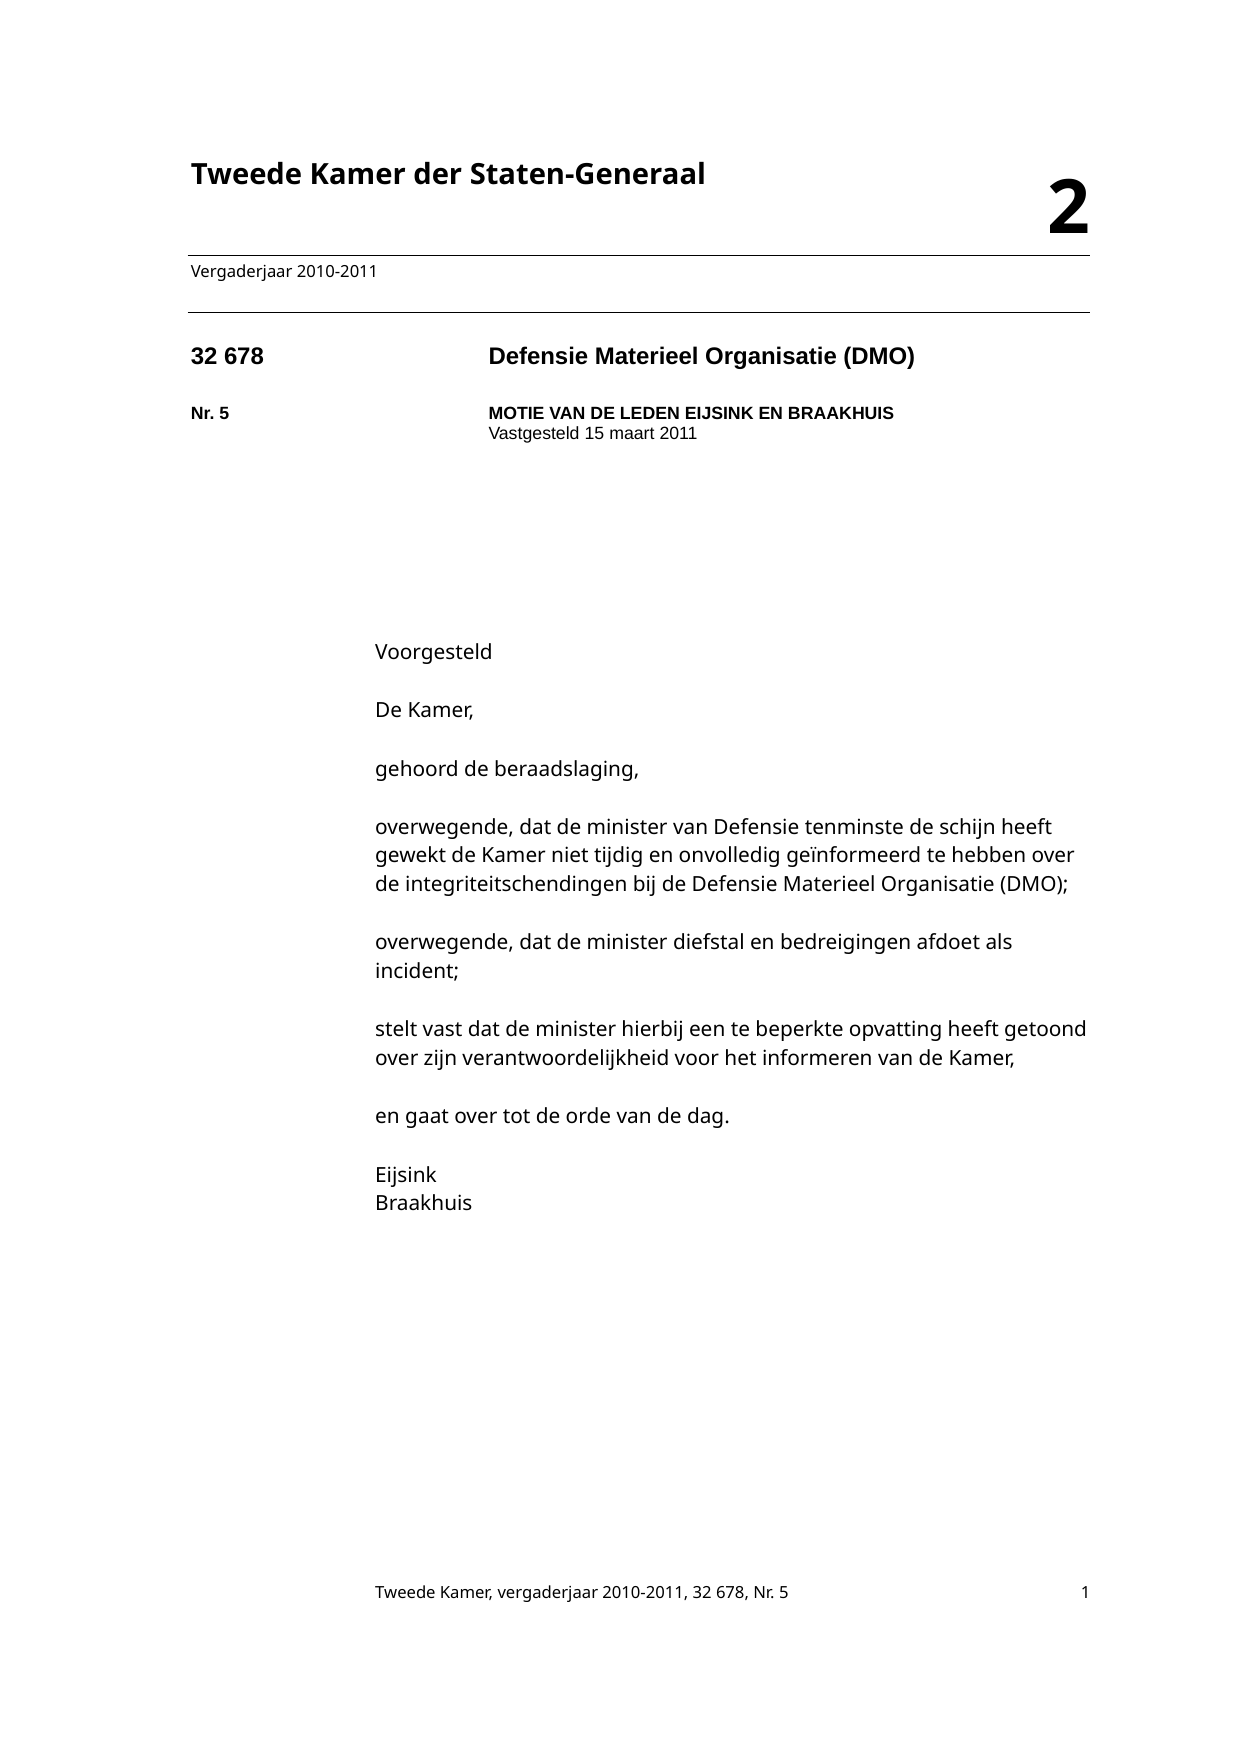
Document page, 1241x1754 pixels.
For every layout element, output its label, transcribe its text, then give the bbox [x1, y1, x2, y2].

text overwegende, dat de minister van Defensie tenminste de schijn heeft gewekt de Kamer niet tijdig en onvolledig geïnformeerd te hebben over de integriteitschendingen bij de Defensie Materieel Organisatie (DMO); [375, 812, 1090, 897]
table_header Tweede Kamer der Staten-Generaal [188, 150, 909, 255]
table_cell Defensie Materieel Organisatie (DMO) [485, 339, 1090, 399]
text Eijsink [375, 1160, 1090, 1188]
table_cell [188, 313, 485, 339]
text Voorgesteld [375, 637, 1090, 665]
table_cell [485, 256, 1090, 312]
table_cell MOTIE VAN DE LEDEN EIJSINK EN BRAAKHUIS Vastgesteld 15 maart 2011 [485, 399, 1090, 518]
table_cell Vergaderjaar 2010-2011 [188, 256, 485, 312]
table_cell [485, 313, 1090, 339]
table_cell Nr. 5 [188, 399, 485, 518]
text gehoord de beraadslaging, [375, 754, 1090, 782]
text en gaat over tot de orde van de dag. [375, 1101, 1090, 1130]
text stelt vast dat de minister hierbij een te beperkte opvatting heeft getoond over zijn verantwoordelijkheid voor het informeren van de Kamer, [375, 1014, 1090, 1071]
table_cell 32 678 [188, 339, 485, 399]
table_header 2 [910, 150, 1090, 255]
text Braakhuis [375, 1188, 1090, 1217]
text De Kamer, [375, 695, 1090, 724]
text overwegende, dat de minister diefstal en bedreigingen afdoet als incident; [375, 927, 1090, 984]
